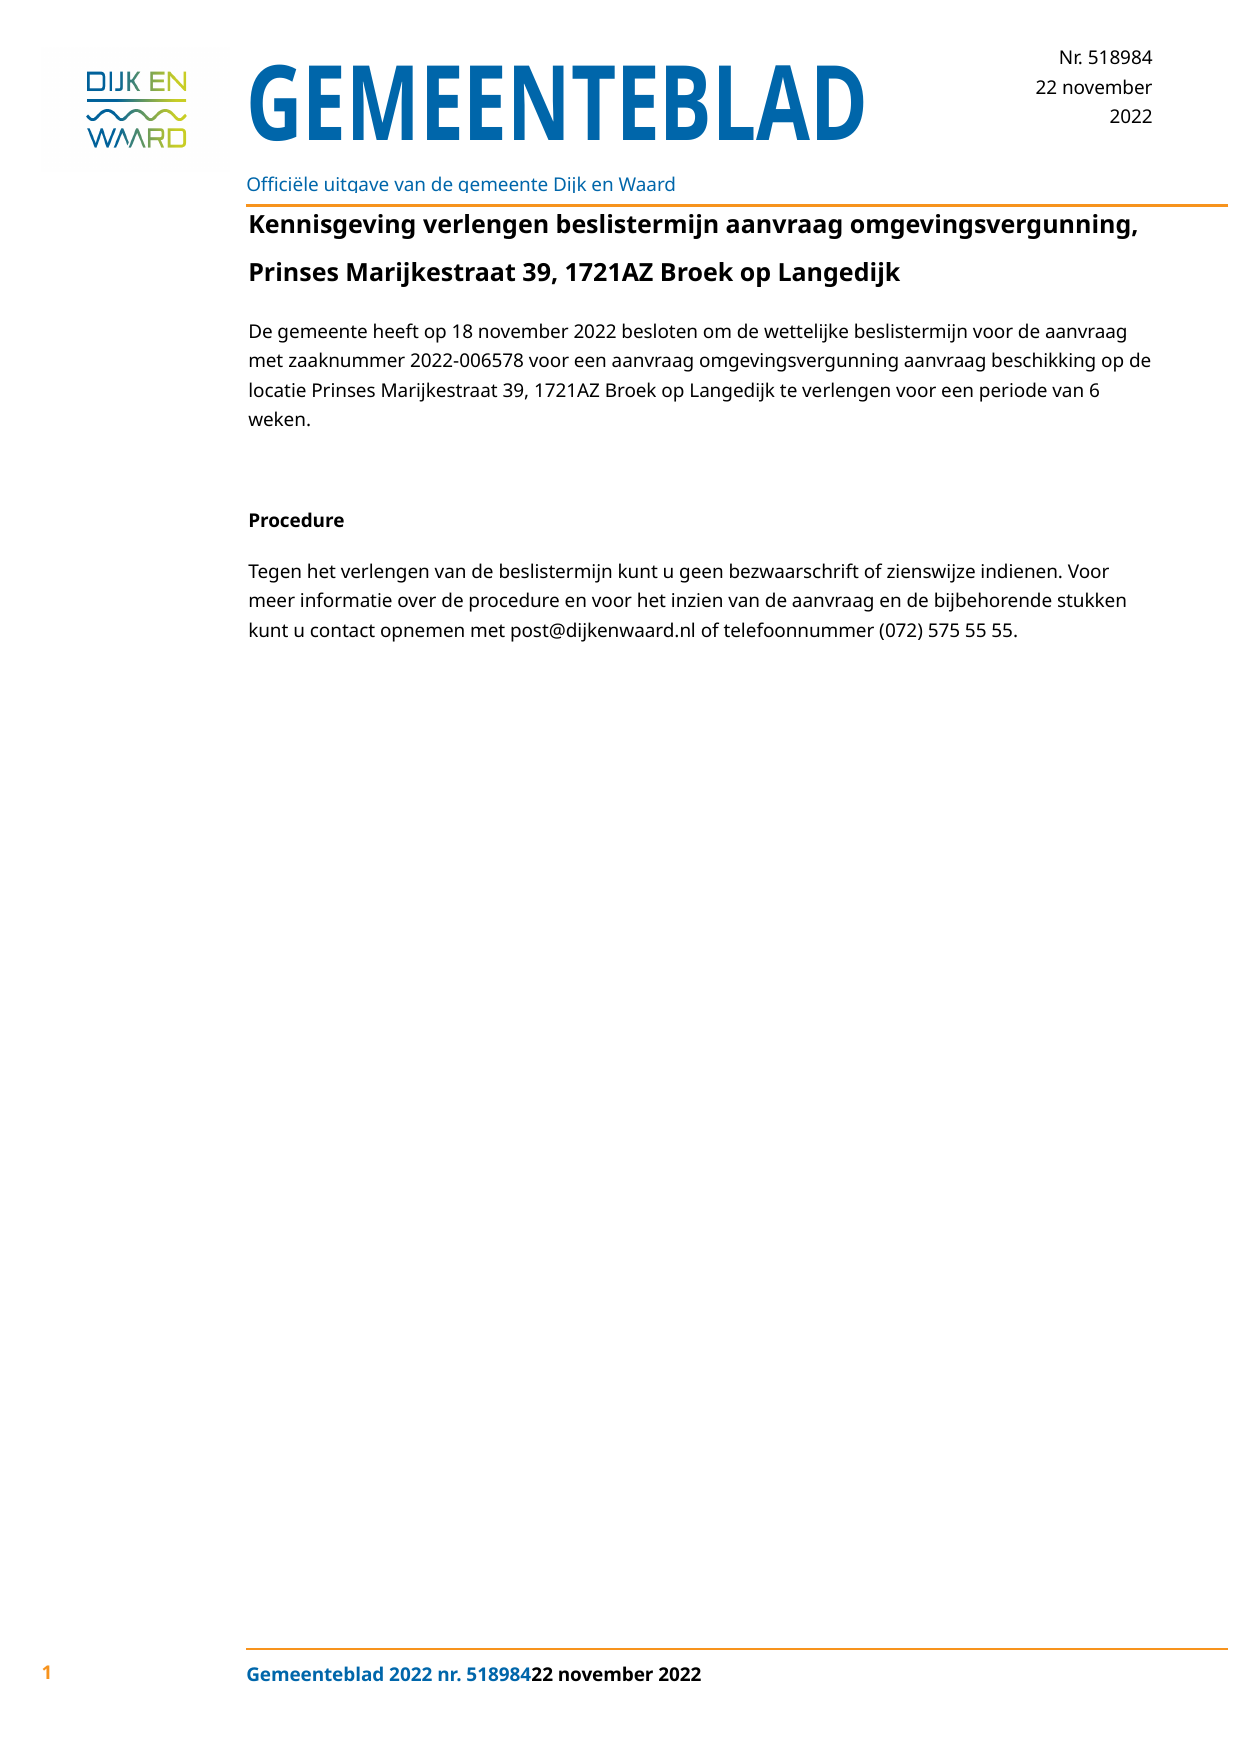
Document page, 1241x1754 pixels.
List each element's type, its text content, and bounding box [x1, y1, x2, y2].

text De gemeente heeft op 18 november 2022 besloten om de wettelijke beslistermijn voor de aanvraag met zaaknummer 2022-006578 voor een aanvraag omgevingsvergunning aanvraag beschikking op de locatie Prinses Marijkestraat 39, 1721AZ Broek op Langedijk te verlengen voor een periode van 6 weken. [248, 318, 1152, 432]
text Procedure [248, 507, 1152, 533]
text Tegen het verlengen van de beslistermijn kunt u geen bezwaarschrift of zienswijze indienen. Voor meer informatie over de procedure en voor het inzien van de aanvraag en de bijbehorende stukken kunt u contact opnemen met post@dijkenwaard.nl of telefoonnummer (072) 575 55 55. [248, 558, 1152, 643]
text Kennisgeving verlengen beslistermijn aanvraag omgevingsvergunning, Prinses Marijkestraat 39, 1721AZ Broek op Langedijk [248, 207, 1152, 288]
picture [41, 47, 231, 172]
